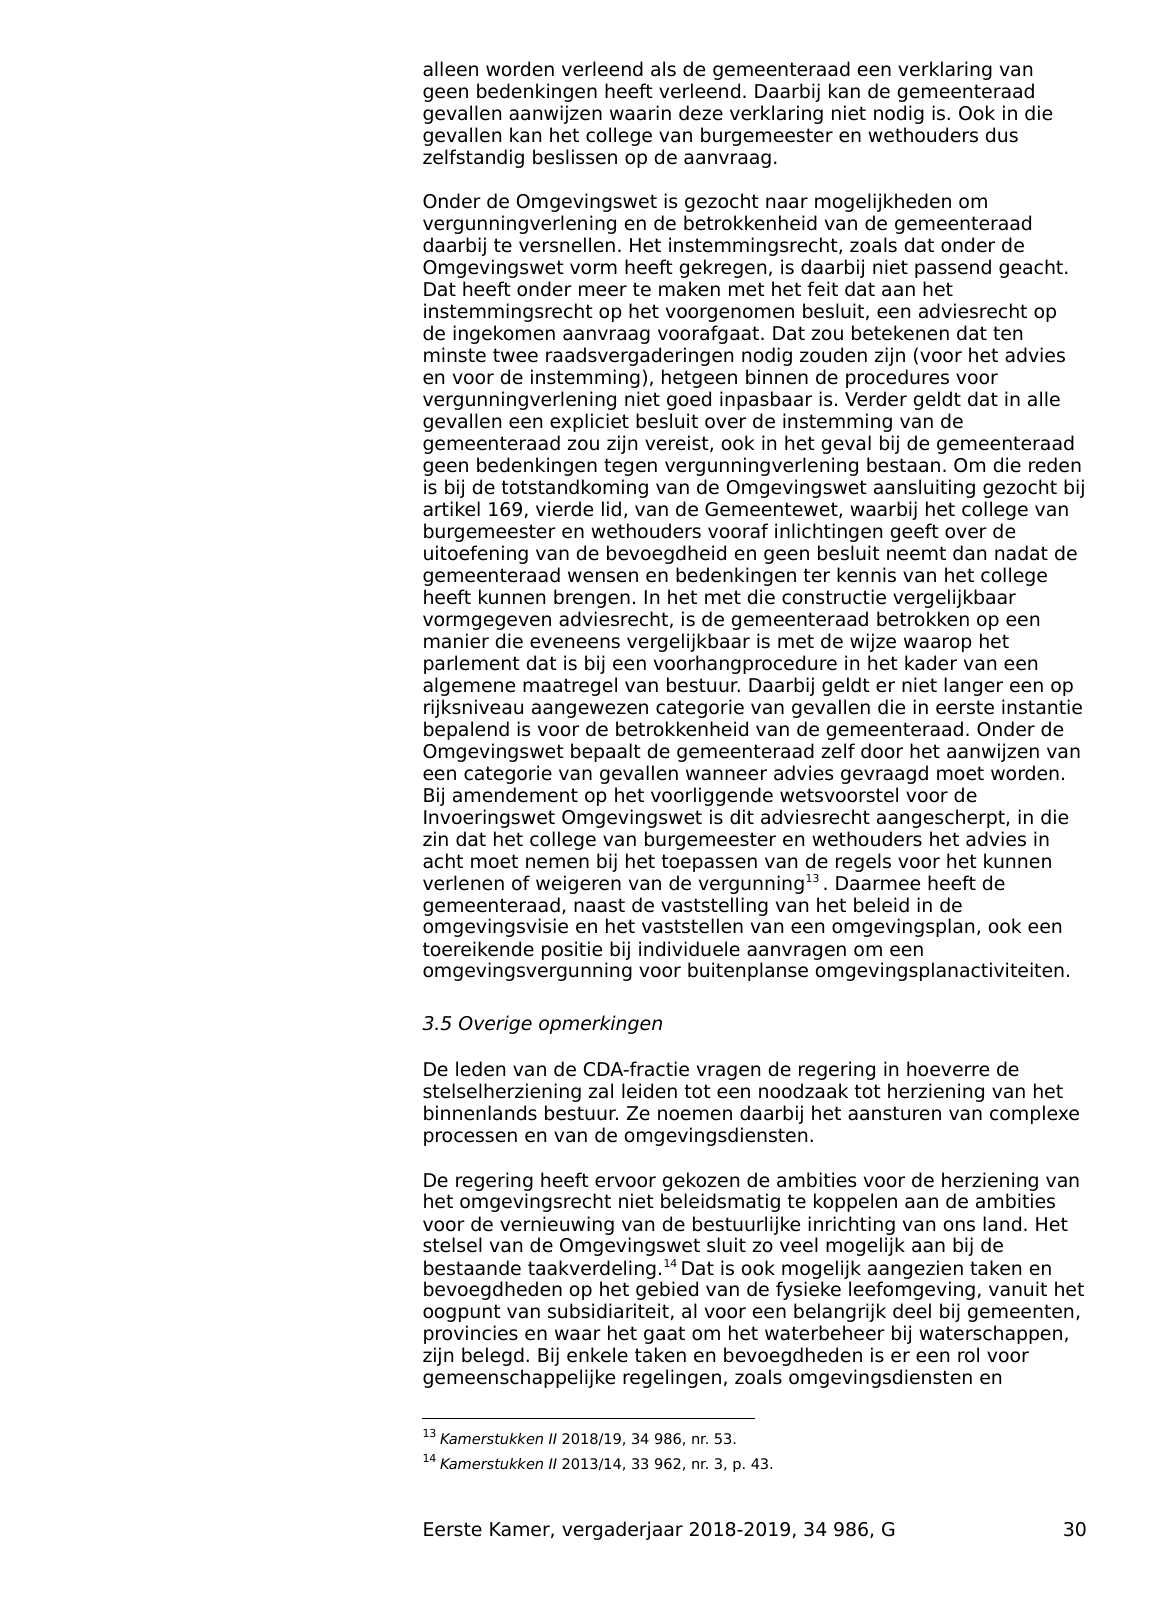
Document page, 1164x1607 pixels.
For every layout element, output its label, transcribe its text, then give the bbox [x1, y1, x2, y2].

text De leden van de CDA-fractie vragen de regering in hoeverre de stelselherziening zal leiden tot een noodzaak tot herziening van het binnenlands bestuur. Ze noemen daarbij het aansturen van complexe processen en van de omgevingsdiensten. [422, 1059, 1087, 1147]
text Kamerstukken II 2013/14, 33 962, nr. 3, p. 43. [422, 1452, 1087, 1474]
text alleen worden verleend als de gemeenteraad een verklaring van geen bedenkingen heeft verleend. Daarbij kan de gemeenteraad gevallen aanwijzen waarin deze verklaring niet nodig is. Ook in die gevallen kan het college van burgemeester en wethouders dus zelfstandig beslissen op de aanvraag. [422, 59, 1087, 169]
subtitle 3.5 Overige opmerkingen [422, 1012, 1087, 1034]
text Onder de Omgevingswet is gezocht naar mogelijkheden om vergunningverlening en de betrokkenheid van de gemeenteraad daarbij te versnellen. Het instemmingsrecht, zoals dat onder de Omgevingswet vorm heeft gekregen, is daarbij niet passend geacht. Dat heeft onder meer te maken met het feit dat aan het instemmingsrecht op het voorgenomen besluit, een adviesrecht op de ingekomen aanvraag voorafgaat. Dat zou betekenen dat ten minste twee raadsvergaderingen nodig zouden zijn (voor het advies en voor de instemming), hetgeen binnen de procedures voor vergunningverlening niet goed inpasbaar is. Verder geldt dat in alle gevallen een expliciet besluit over de instemming van de gemeenteraad zou zijn vereist, ook in het geval bij de gemeenteraad geen bedenkingen tegen vergunningverlening bestaan. Om die reden is bij de totstandkoming van de Omgevingswet aansluiting gezocht bij artikel 169, vierde lid, van de Gemeentewet, waarbij het college van burgemeester en wethouders vooraf inlichtingen geeft over de uitoefening van de bevoegdheid en geen besluit neemt dan nadat de gemeenteraad wensen en bedenkingen ter kennis van het college heeft kunnen brengen. In het met die constructie vergelijkbaar vormgegeven adviesrecht, is de gemeenteraad betrokken op een manier die eveneens vergelijkbaar is met de wijze waarop het parlement dat is bij een voorhangprocedure in het kader van een algemene maatregel van bestuur. Daarbij geldt er niet langer een op rijksniveau aangewezen categorie van gevallen die in eerste instantie bepalend is voor de betrokkenheid van de gemeenteraad. Onder de Omgevingswet bepaalt de gemeenteraad zelf door het aanwijzen van een categorie van gevallen wanneer advies gevraagd moet worden. Bij amendement op het voorliggende wetsvoorstel voor de Invoeringswet Omgevingswet is dit adviesrecht aangescherpt, in die zin dat het college van burgemeester en wethouders het advies in acht moet nemen bij het toepassen van de regels voor het kunnen verlenen of weigeren van de vergunning. Daarmee heeft de gemeenteraad, naast de vaststelling van het beleid in de omgevingsvisie en het vaststellen van een omgevingsplan, ook een toereikende positie bij individuele aanvragen om een omgevingsvergunning voor buitenplanse omgevingsplanactiviteiten. [422, 191, 1087, 982]
text De regering heeft ervoor gekozen de ambities voor de herziening van het omgevingsrecht niet beleidsmatig te koppelen aan de ambities voor de vernieuwing van de bestuurlijke inrichting van ons land. Het stelsel van de Omgevingswet sluit zo veel mogelijk aan bij de bestaande taakverdeling.Dat is ook mogelijk aangezien taken en bevoegdheden op het gebied van de fysieke leefomgeving, vanuit het oogpunt van subsidiariteit, al voor een belangrijk deel bij gemeenten, provincies en waar het gaat om het waterbeheer bij waterschappen, zijn belegd. Bij enkele taken en bevoegdheden is er een rol voor gemeenschappelijke regelingen, zoals omgevingsdiensten en [422, 1169, 1087, 1389]
text Kamerstukken II 2018/19, 34 986, nr. 53. [422, 1427, 1087, 1449]
